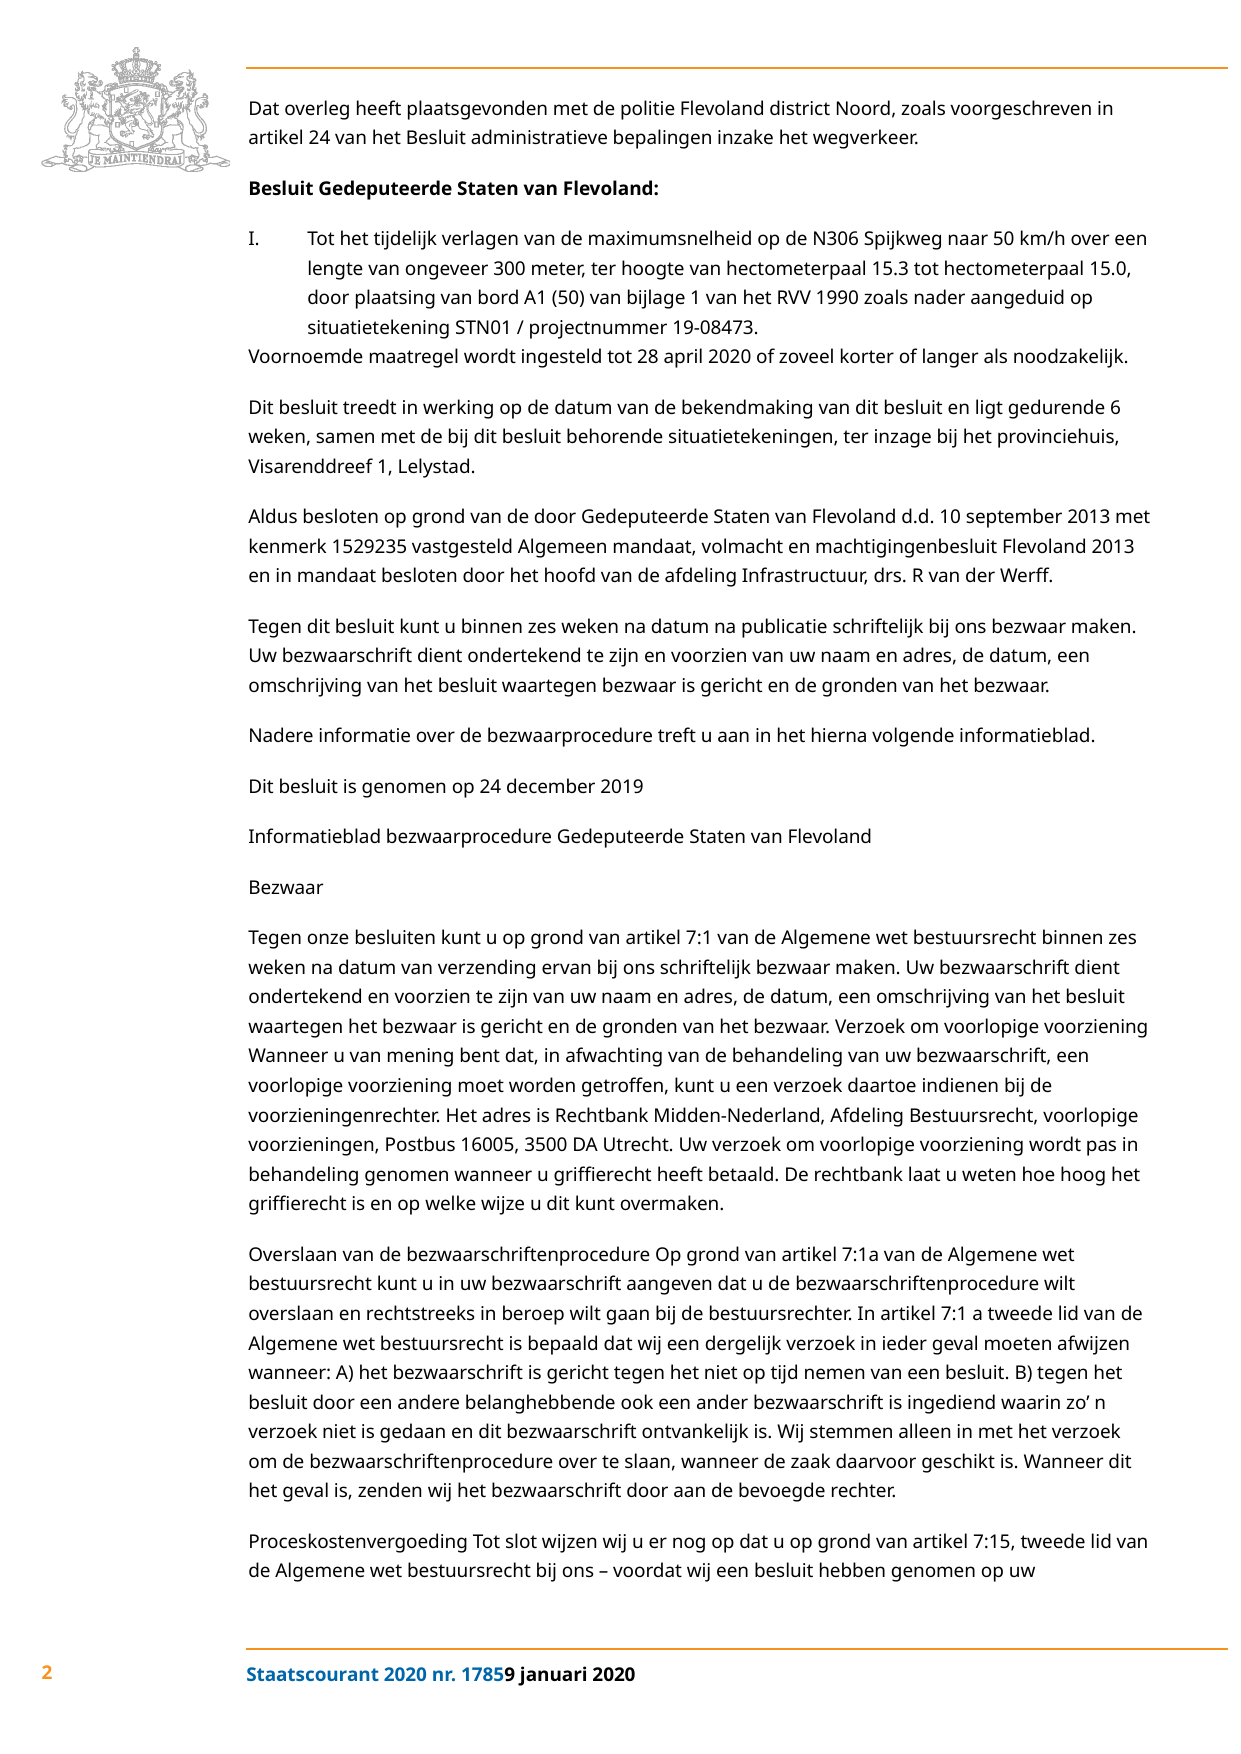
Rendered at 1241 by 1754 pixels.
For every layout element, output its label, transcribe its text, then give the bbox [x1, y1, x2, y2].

text Voornoemde maatregel wordt ingesteld tot 28 april 2020 of zoveel korter of langer als noodzakelijk. [248, 343, 1152, 369]
text Tegen dit besluit kunt u binnen zes weken na datum na publicatie schriftelijk bij ons bezwaar maken. Uw bezwaarschrift dient ondertekend te zijn en voorzien van uw naam en adres, de datum, een omschrijving van het besluit waartegen bezwaar is gericht en de gronden van het bezwaar. [248, 613, 1152, 698]
text Tegen onze besluiten kunt u op grond van artikel 7:1 van de Algemene wet bestuursrecht binnen zes weken na datum van verzending ervan bij ons schriftelijk bezwaar maken. Uw bezwaarschrift dient ondertekend en voorzien te zijn van uw naam en adres, de datum, een omschrijving van het besluit waartegen het bezwaar is gericht en de gronden van het bezwaar. Verzoek om voorlopige voorziening Wanneer u van mening bent dat, in afwachting van de behandeling van uw bezwaarschrift, een voorlopige voorziening moet worden getroffen, kunt u een verzoek daartoe indienen bij de voorzieningenrechter. Het adres is Rechtbank Midden-Nederland, Afdeling Bestuursrecht, voorlopige voorzieningen, Postbus 16005, 3500 DA Utrecht. Uw verzoek om voorlopige voorziening wordt pas in behandeling genomen wanneer u griffierecht heeft betaald. De rechtbank laat u weten hoe hoog het griffierecht is en op welke wijze u dit kunt overmaken. [248, 924, 1152, 1216]
text Overslaan van de bezwaarschriftenprocedure Op grond van artikel 7:1a van de Algemene wet bestuursrecht kunt u in uw bezwaarschrift aangeven dat u de bezwaarschriftenprocedure wilt overslaan en rechtstreeks in beroep wilt gaan bij de bestuursrechter. In artikel 7:1 a tweede lid van de Algemene wet bestuursrecht is bepaald dat wij een dergelijk verzoek in ieder geval moeten afwijzen wanneer: A) het bezwaarschrift is gericht tegen het niet op tijd nemen van een besluit. B) tegen het besluit door een andere belanghebbende ook een ander bezwaarschrift is ingediend waarin zo’ n verzoek niet is gedaan en dit bezwaarschrift ontvankelijk is. Wij stemmen alleen in met het verzoek om de bezwaarschriftenprocedure over te slaan, wanneer de zaak daarvoor geschikt is. Wanneer dit het geval is, zenden wij het bezwaarschrift door aan de bevoegde rechter. [248, 1241, 1152, 1503]
text Dat overleg heeft plaatsgevonden met de politie Flevoland district Noord, zoals voorgeschreven in artikel 24 van het Besluit administratieve bepalingen inzake het wegverkeer. [248, 95, 1152, 150]
text Besluit Gedeputeerde Staten van Flevoland: [248, 175, 1152, 201]
picture [41, 47, 231, 172]
text Dit besluit treedt in werking op de datum van de bekendmaking van dit besluit en ligt gedurende 6 weken, samen met de bij dit besluit behorende situatietekeningen, ter inzage bij het provinciehuis, Visarenddreef 1, Lelystad. [248, 394, 1152, 479]
text Informatieblad bezwaarprocedure Gedeputeerde Staten van Flevoland [248, 823, 1152, 849]
text Dit besluit is genomen op 24 december 2019 [248, 773, 1152, 799]
list Tot het tijdelijk verlagen van de maximumsnelheid op de N306 Spijkweg naar 50 km/h over een lengte van ongeveer 300 meter, ter hoogte van hectometerpaal 15.3 tot hectometerpaal 15.0, door plaatsing van bord A1 (50) van bijlage 1 van het RVV 1990 zoals nader aangeduid op situatietekening STN01 / projectnummer 19-08473. [248, 225, 1152, 340]
text Bezwaar [248, 874, 1152, 900]
text Nadere informatie over de bezwaarprocedure treft u aan in het hierna volgende informatieblad. [248, 723, 1152, 748]
text Aldus besloten op grond van de door Gedeputeerde Staten van Flevoland d.d. 10 september 2013 met kenmerk 1529235 vastgesteld Algemeen mandaat, volmacht en machtigingenbesluit Flevoland 2013 en in mandaat besloten door het hoofd van de afdeling Infrastructuur, drs. R van der Werff. [248, 503, 1152, 588]
text Proceskostenvergoeding Tot slot wijzen wij u er nog op dat u op grond van artikel 7:15, tweede lid van de Algemene wet bestuursrecht bij ons – voordat wij een besluit hebben genomen op uw [248, 1528, 1152, 1583]
